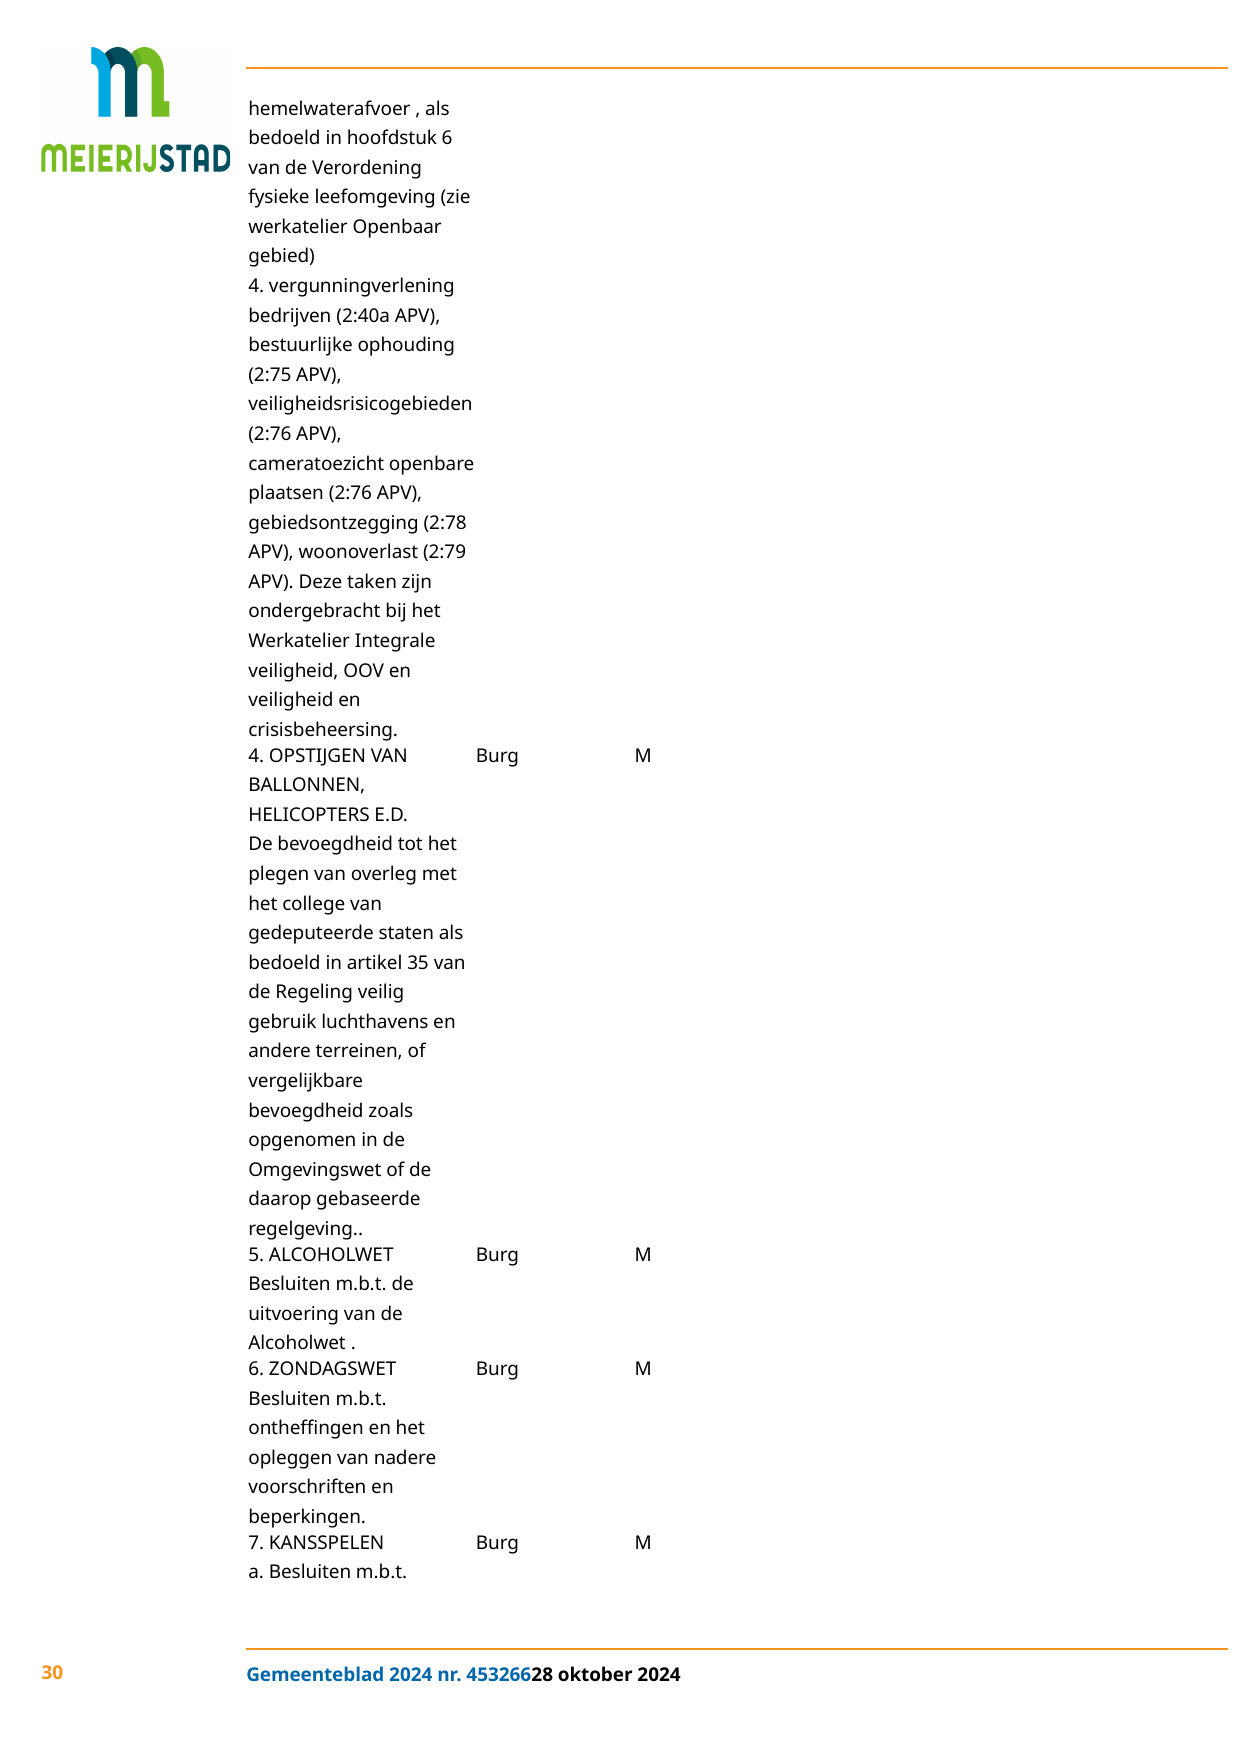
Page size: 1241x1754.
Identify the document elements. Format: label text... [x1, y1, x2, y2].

table_cell [476, 95, 634, 742]
table_cell [952, 1241, 1152, 1355]
table_cell [952, 95, 1152, 742]
table_cell Burg [476, 1529, 634, 1584]
table_cell [952, 742, 1152, 1241]
table_cell [793, 742, 952, 1241]
table_cell M [634, 742, 793, 1241]
table_cell hemelwaterafvoer , als bedoeld in hoofdstuk 6 van de Verordening fysieke leefomgeving (zie werkatelier Openbaar gebied) 4. vergunningverlening bedrijven (2:40a APV), bestuurlijke ophouding (2:75 APV), veiligheidsrisicogebieden (2:76 APV), cameratoezicht openbare plaatsen (2:76 APV), gebiedsontzegging (2:78 APV), woonoverlast (2:79 APV). Deze taken zijn ondergebracht bij het Werkatelier Integrale veiligheid, OOV en veiligheid en crisisbeheersing. [248, 95, 476, 742]
table_cell Burg [476, 1355, 634, 1529]
table_cell M [634, 1355, 793, 1529]
table_cell [952, 1355, 1152, 1529]
table_cell [634, 95, 793, 742]
table_cell [793, 1355, 952, 1529]
table_cell [793, 1529, 952, 1584]
table_cell M [634, 1241, 793, 1355]
table_cell Burg [476, 742, 634, 1241]
table_cell [793, 1241, 952, 1355]
table_cell 4. OPSTIJGEN VAN BALLONNEN, HELICOPTERS E.D. De bevoegdheid tot het plegen van overleg met het college van gedeputeerde staten als bedoeld in artikel 35 van de Regeling veilig gebruik luchthavens en andere terreinen, of vergelijkbare bevoegdheid zoals opgenomen in de Omgevingswet of de daarop gebaseerde regelgeving.. [248, 742, 476, 1241]
table_cell Burg [476, 1241, 634, 1355]
table_cell 7. KANSSPELEN a. Besluiten m.b.t. [248, 1529, 476, 1584]
picture [41, 47, 231, 172]
table_cell M [634, 1529, 793, 1584]
table_cell 6. ZONDAGSWET Besluiten m.b.t. ontheffingen en het opleggen van nadere voorschriften en beperkingen. [248, 1355, 476, 1529]
table_cell [952, 1529, 1152, 1584]
table_cell [793, 95, 952, 742]
table_cell 5. ALCOHOLWET Besluiten m.b.t. de uitvoering van de Alcoholwet . [248, 1241, 476, 1355]
